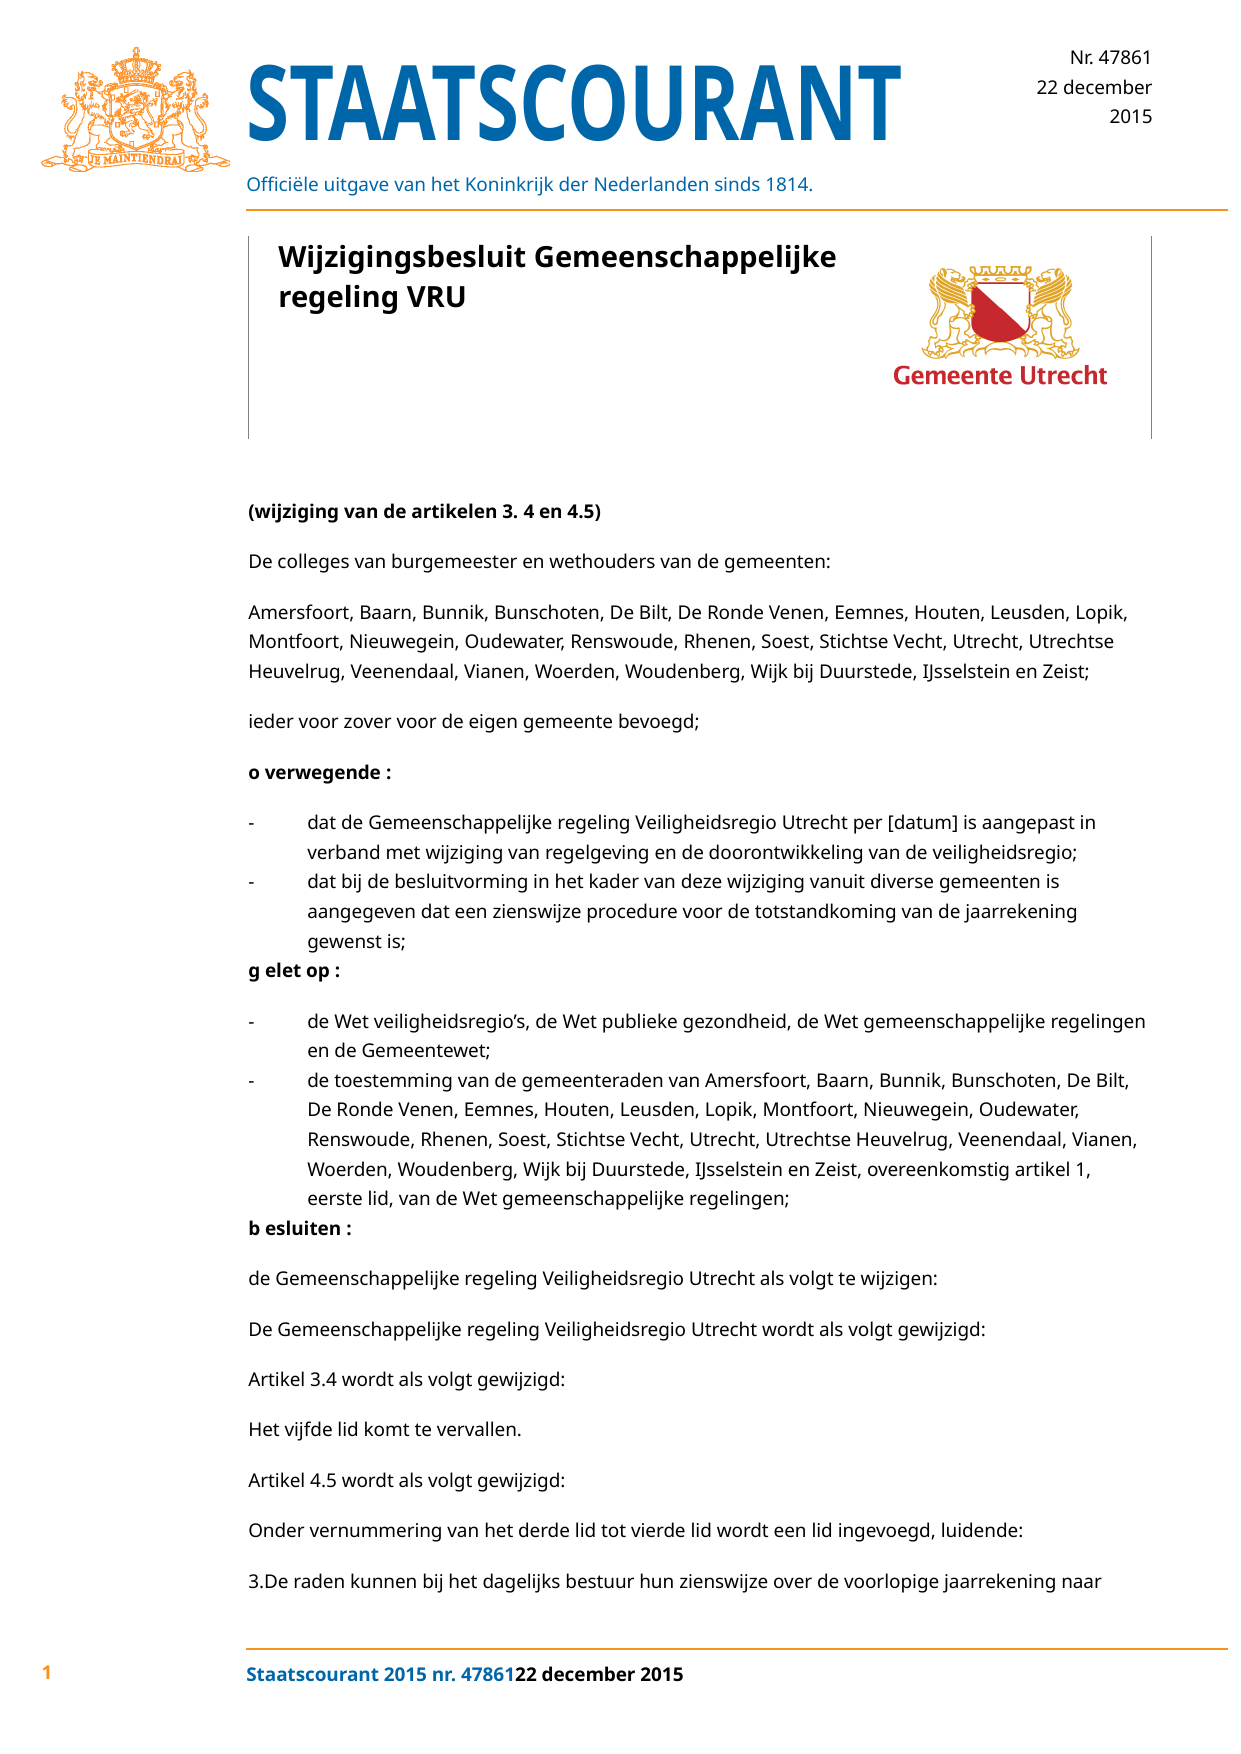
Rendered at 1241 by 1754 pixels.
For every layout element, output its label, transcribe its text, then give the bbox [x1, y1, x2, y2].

text o verwegende : [248, 759, 1152, 785]
text Het vijfde lid komt te vervallen. [248, 1417, 1152, 1442]
list dat bij de besluitvorming in het kader van deze wijziging vanuit diverse gemeenten is aangegeven dat een zienswijze procedure voor de totstandkoming van de jaarrekening gewenst is; [248, 869, 1152, 953]
list dat de Gemeenschappelijke regeling Veiligheidsregio Utrecht per [datum] is aangepast in verband met wijziging van regelgeving en de doorontwikkeling van de veiligheidsregio; [248, 809, 1152, 865]
table_header [1119, 236, 1151, 413]
text De Gemeenschappelijke regeling Veiligheidsregio Utrecht wordt als volgt gewijzigd: [248, 1316, 1152, 1341]
text ieder voor zover voor de eigen gemeente bevoegd; [248, 709, 1152, 734]
list de Wet veiligheidsregio’s, de Wet publieke gezondheid, de Wet gemeenschappelijke regelingen en de Gemeentewet; [248, 1008, 1152, 1063]
picture [882, 236, 1119, 414]
table_header [850, 236, 882, 413]
list de toestemming van de gemeenteraden van Amersfoort, Baarn, Bunnik, Bunschoten, De Bilt, De Ronde Venen, Eemnes, Houten, Leusden, Lopik, Montfoort, Nieuwegein, Oudewater, Renswoude, Rhenen, Soest, Stichtse Vecht, Utrecht, Utrechtse Heuvelrug, Veenendaal, Vianen, Woerden, Woudenberg, Wijk bij Duurstede, IJsselstein en Zeist, overeenkomstig artikel 1, eerste lid, van de Wet gemeenschappelijke regelingen; [248, 1067, 1152, 1211]
text (wijziging van de artikelen 3. 4 en 4.5) [248, 498, 1152, 524]
text Artikel 4.5 wordt als volgt gewijzigd: [248, 1467, 1152, 1493]
text Artikel 3.4 wordt als volgt gewijzigd: [248, 1366, 1152, 1392]
text b esluiten : [248, 1215, 1152, 1241]
text De colleges van burgemeester en wethouders van de gemeenten: [248, 549, 1152, 574]
text Amersfoort, Baarn, Bunnik, Bunschoten, De Bilt, De Ronde Venen, Eemnes, Houten, Leusden, Lopik, Montfoort, Nieuwegein, Oudewater, Renswoude, Rhenen, Soest, Stichtse Vecht, Utrecht, Utrechtse Heuvelrug, Veenendaal, Vianen, Woerden, Woudenberg, Wijk bij Duurstede, IJsselstein en Zeist; [248, 599, 1152, 684]
text de Gemeenschappelijke regeling Veiligheidsregio Utrecht als volgt te wijzigen: [248, 1265, 1152, 1291]
text Onder vernummering van het derde lid tot vierde lid wordt een lid ingevoegd, luidende: [248, 1517, 1152, 1543]
text 3.De raden kunnen bij het dagelijks bestuur hun zienswijze over de voorlopige jaarrekening naar [248, 1568, 1152, 1593]
picture [41, 47, 231, 172]
table_header [850, 414, 1151, 439]
text g elet op : [248, 957, 1152, 983]
table_header Wijzigingsbesluit Gemeenschappelijke regeling VRU [249, 236, 850, 439]
